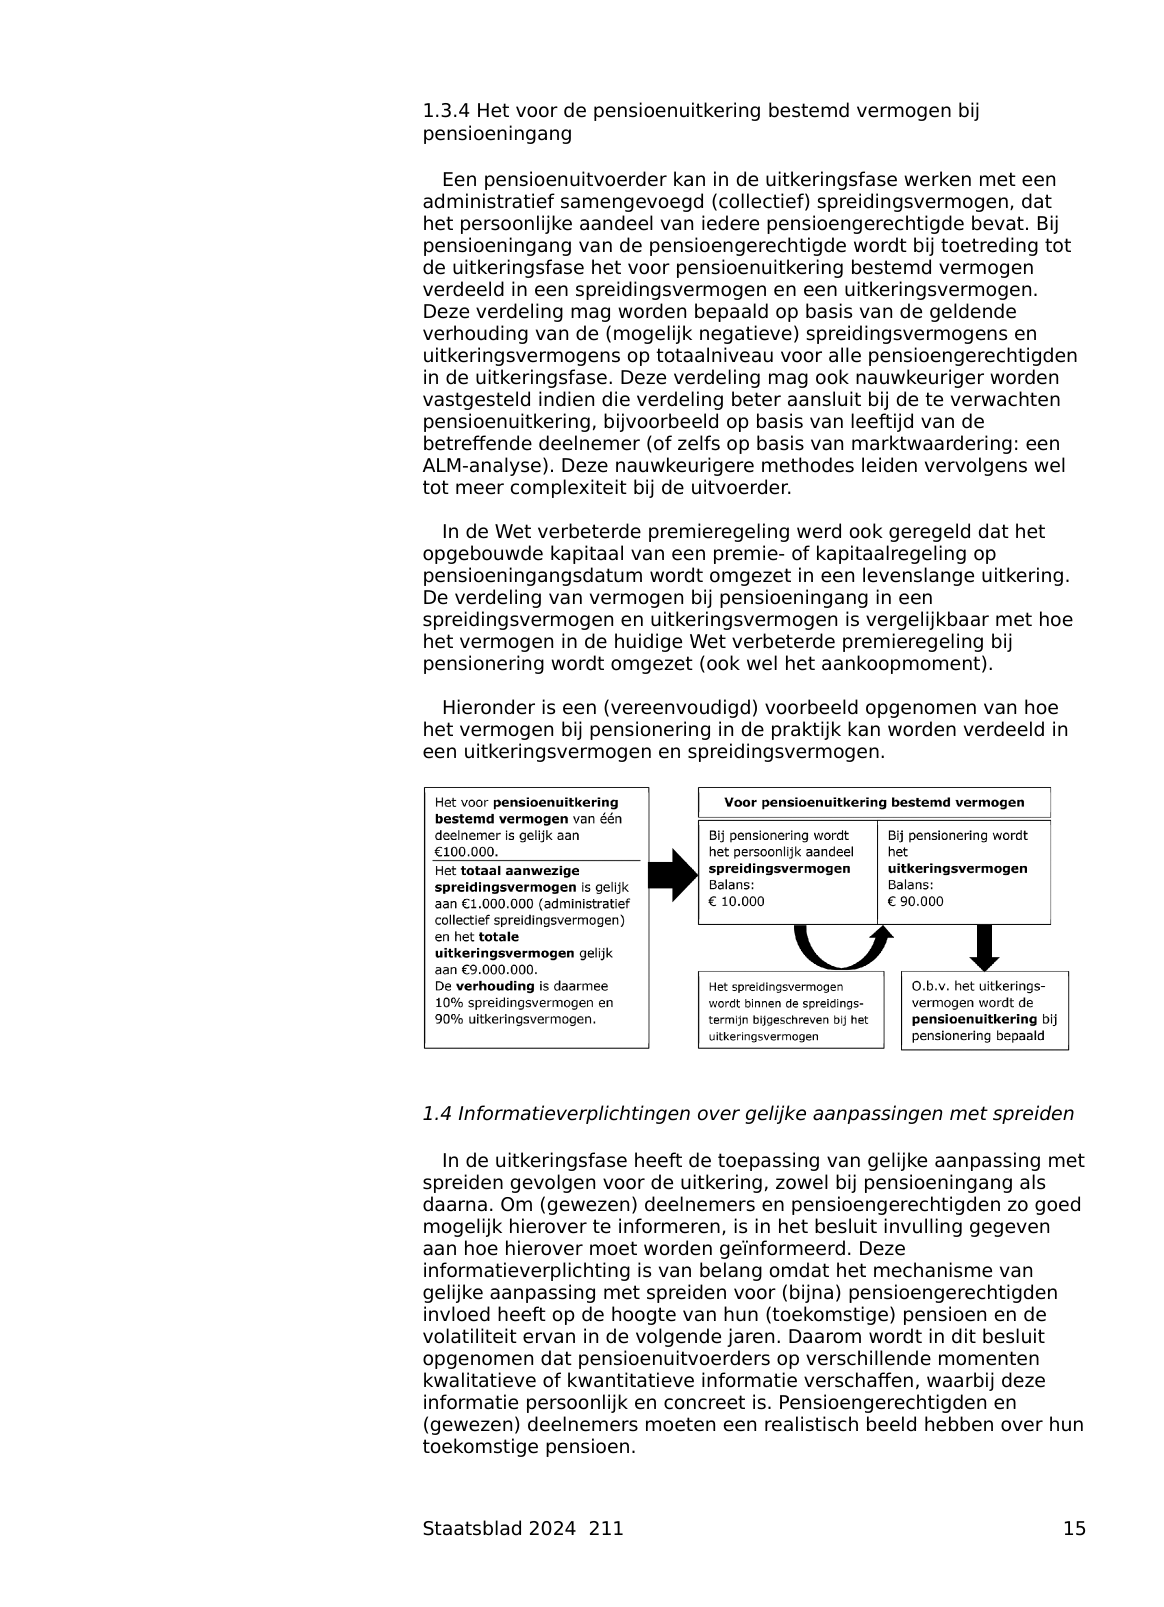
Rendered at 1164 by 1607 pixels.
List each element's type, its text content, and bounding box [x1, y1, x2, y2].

text Hieronder is een (vereenvoudigd) voorbeeld opgenomen van hoe het vermogen bij pensionering in de praktijk kan worden verdeeld in een uitkeringsvermogen en spreidingsvermogen. [422, 697, 1087, 763]
text Een pensioenuitvoerder kan in de uitkeringsfase werken met een administratief samengevoegd (collectief) spreidingsvermogen, dat het persoonlijke aandeel van iedere pensioengerechtigde bevat. Bij pensioeningang van de pensioengerechtigde wordt bij toetreding tot de uitkeringsfase het voor pensioenuitkering bestemd vermogen verdeeld in een spreidingsvermogen en een uitkeringsvermogen. Deze verdeling mag worden bepaald op basis van de geldende verhouding van de (mogelijk negatieve) spreidingsvermogens en uitkeringsvermogens op totaalniveau voor alle pensioengerechtigden in de uitkeringsfase. Deze verdeling mag ook nauwkeuriger worden vastgesteld indien die verdeling beter aansluit bij de te verwachten pensioenuitkering, bijvoorbeeld op basis van leeftijd van de betreffende deelnemer (of zelfs op basis van marktwaardering: een ALM-analyse). Deze nauwkeurigere methodes leiden vervolgens wel tot meer complexiteit bij de uitvoerder. [422, 169, 1087, 499]
subtitle 1.3.4 Het voor de pensioenuitkering bestemd vermogen bij pensioeningang [422, 100, 1087, 144]
text In de Wet verbeterde premieregeling werd ook geregeld dat het opgebouwde kapitaal van een premie- of kapitaalregeling op pensioeningangsdatum wordt omgezet in een levenslange uitkering. De verdeling van vermogen bij pensioeningang in een spreidingsvermogen en uitkeringsvermogen is vergelijkbaar met hoe het vermogen in de huidige Wet verbeterde premieregeling bij pensionering wordt omgezet (ook wel het aankoopmoment). [422, 521, 1087, 675]
text In de uitkeringsfase heeft de toepassing van gelijke aanpassing met spreiden gevolgen voor de uitkering, zowel bij pensioeningang als daarna. Om (gewezen) deelnemers en pensioengerechtigden zo goed mogelijk hierover te informeren, is in het besluit invulling gegeven aan hoe hierover moet worden geïnformeerd. Deze informatieverplichting is van belang omdat het mechanisme van gelijke aanpassing met spreiden voor (bijna) pensioengerechtigden invloed heeft op de hoogte van hun (toekomstige) pensioen en de volatiliteit ervan in de volgende jaren. Daarom wordt in dit besluit opgenomen dat pensioenuitvoerders op verschillende momenten kwalitatieve of kwantitatieve informatie verschaffen, waarbij deze informatie persoonlijk en concreet is. Pensioengerechtigden en (gewezen) deelnemers moeten een realistisch beeld hebben over hun toekomstige pensioen. [422, 1150, 1087, 1458]
picture [422, 785, 1072, 1052]
subtitle 1.4 Informatieverplichtingen over gelijke aanpassingen met spreiden [422, 1103, 1087, 1125]
